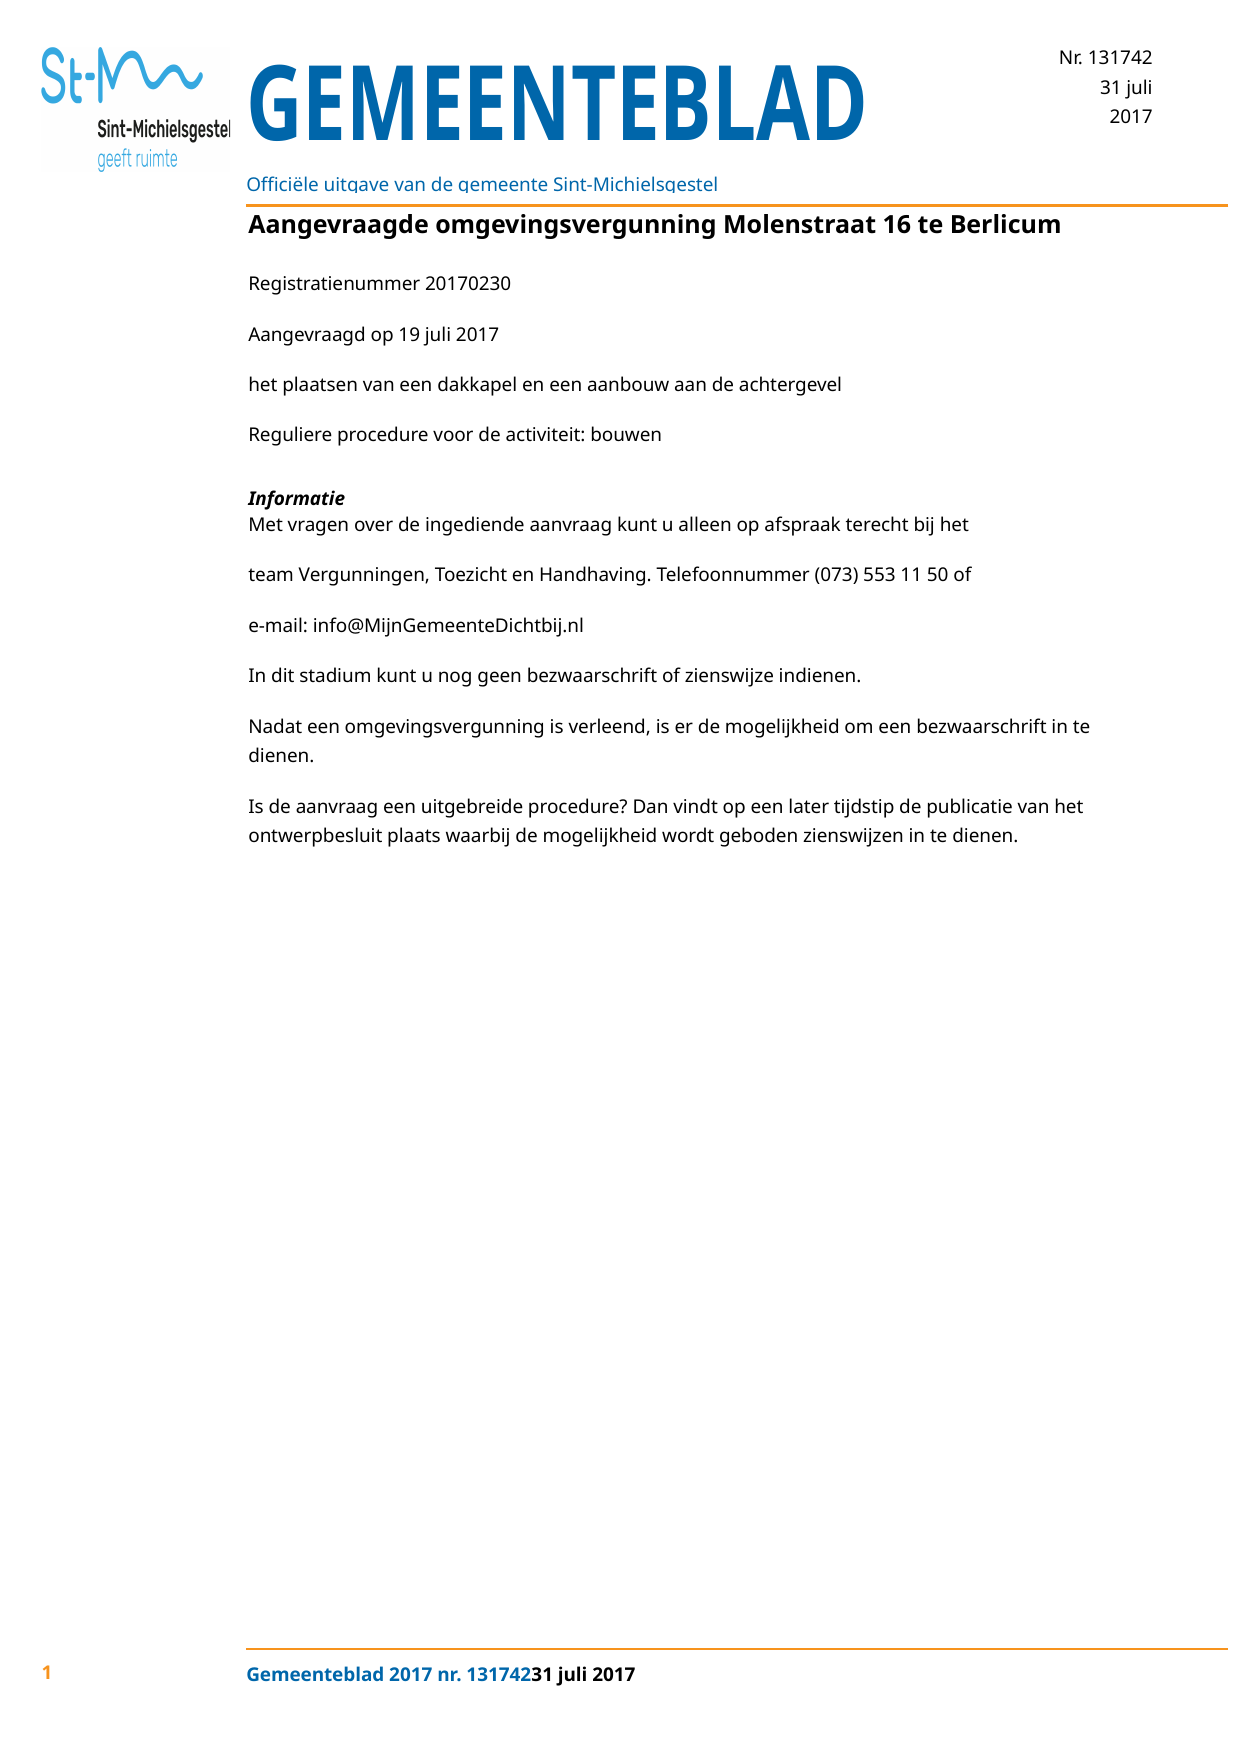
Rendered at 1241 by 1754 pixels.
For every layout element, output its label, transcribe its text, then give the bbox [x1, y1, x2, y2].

text Informatie [248, 486, 1152, 511]
text e-mail: info@MijnGemeenteDichtbij.nl [248, 612, 1152, 638]
text team Vergunningen, Toezicht en Handhaving. Telefoonnummer (073) 553 11 50 of [248, 562, 1152, 587]
text het plaatsen van een dakkapel en een aanbouw aan de achtergevel [248, 371, 1152, 397]
text Is de aanvraag een uitgebreide procedure? Dan vindt op een later tijdstip de publicatie van het ontwerpbesluit plaats waarbij de mogelijkheid wordt geboden zienswijzen in te dienen. [248, 793, 1152, 848]
text Reguliere procedure voor de activiteit: bouwen [248, 422, 1152, 447]
text Registratienummer 20170230 [248, 270, 1152, 296]
text Met vragen over de ingediende aanvraag kunt u alleen op afspraak terecht bij het [248, 511, 1152, 537]
text In dit stadium kunt u nog geen bezwaarschrift of zienswijze indienen. [248, 662, 1152, 688]
text Aangevraagd op 19 juli 2017 [248, 321, 1152, 346]
text Aangevraagde omgevingsvergunning Molenstraat 16 te Berlicum [248, 207, 1152, 241]
picture [41, 47, 231, 172]
text Nadat een omgevingsvergunning is verleend, is er de mogelijkheid om een bezwaarschrift in te dienen. [248, 713, 1152, 768]
